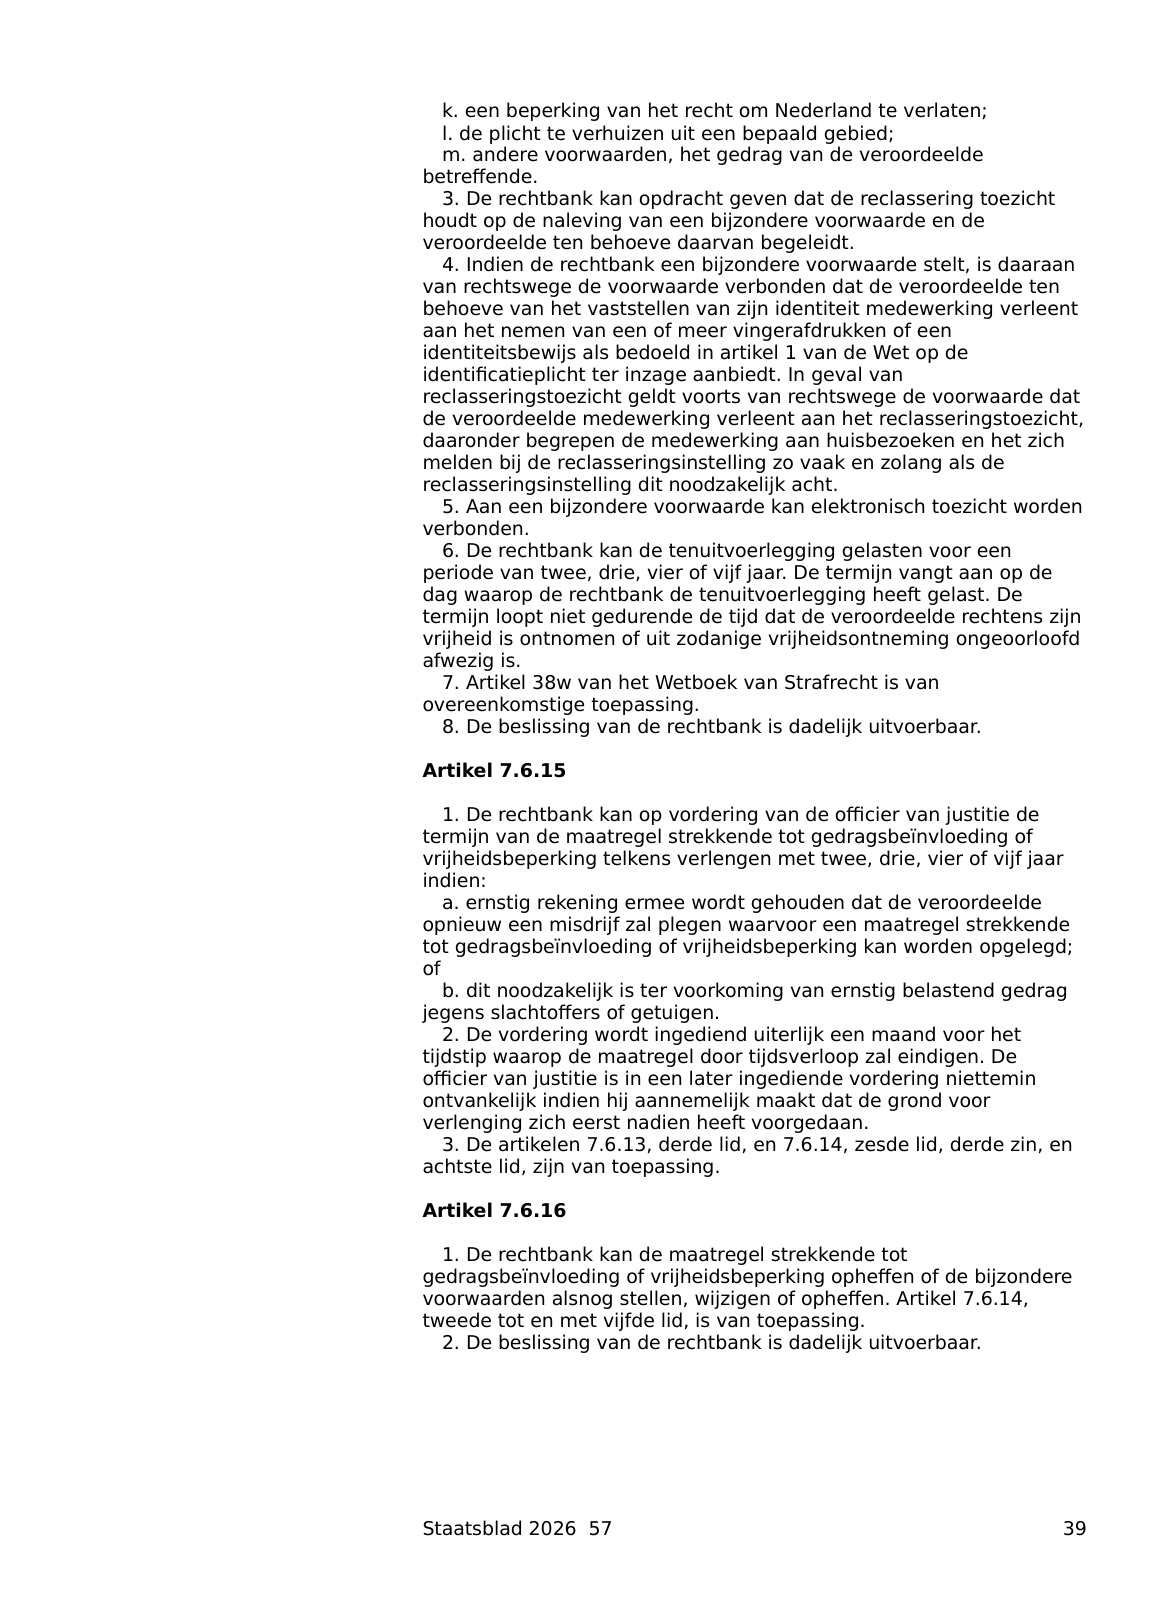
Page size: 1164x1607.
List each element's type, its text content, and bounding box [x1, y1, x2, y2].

text 3. De rechtbank kan opdracht geven dat de reclassering toezicht houdt op de naleving van een bijzondere voorwaarde en de veroordeelde ten behoeve daarvan begeleidt. [422, 188, 1087, 254]
text 3. De artikelen 7.6.13, derde lid, en 7.6.14, zesde lid, derde zin, en achtste lid, zijn van toepassing. [422, 1134, 1087, 1178]
text b. dit noodzakelijk is ter voorkoming van ernstig belastend gedrag jegens slachtoffers of getuigen. [422, 980, 1087, 1024]
text 2. De vordering wordt ingediend uiterlijk een maand voor het tijdstip waarop de maatregel door tijdsverloop zal eindigen. De officier van justitie is in een later ingediende vordering niettemin ontvankelijk indien hij aannemelijk maakt dat de grond voor verlenging zich eerst nadien heeft voorgedaan. [422, 1024, 1087, 1134]
text 1. De rechtbank kan de maatregel strekkende tot gedragsbeïnvloeding of vrijheidsbeperking opheffen of de bijzondere voorwaarden alsnog stellen, wijzigen of opheffen. Artikel 7.6.14, tweede tot en met vijfde lid, is van toepassing. [422, 1244, 1087, 1332]
text 4. Indien de rechtbank een bijzondere voorwaarde stelt, is daaraan van rechtswege de voorwaarde verbonden dat de veroordeelde ten behoeve van het vaststellen van zijn identiteit medewerking verleent aan het nemen van een of meer vingerafdrukken of een identiteitsbewijs als bedoeld in artikel 1 van de Wet op de identificatieplicht ter inzage aanbiedt. In geval van reclasseringstoezicht geldt voorts van rechtswege de voorwaarde dat de veroordeelde medewerking verleent aan het reclasseringstoezicht, daaronder begrepen de medewerking aan huisbezoeken en het zich melden bij de reclasseringsinstelling zo vaak en zolang als de reclasseringsinstelling dit noodzakelijk acht. [422, 254, 1087, 496]
subtitle Artikel 7.6.15 [422, 760, 1087, 782]
text 8. De beslissing van de rechtbank is dadelijk uitvoerbaar. [422, 716, 1087, 738]
text a. ernstig rekening ermee wordt gehouden dat de veroordeelde opnieuw een misdrijf zal plegen waarvoor een maatregel strekkende tot gedragsbeïnvloeding of vrijheidsbeperking kan worden opgelegd; of [422, 892, 1087, 980]
text 7. Artikel 38w van het Wetboek van Strafrecht is van overeenkomstige toepassing. [422, 672, 1087, 716]
text 1. De rechtbank kan op vordering van de officier van justitie de termijn van de maatregel strekkende tot gedragsbeïnvloeding of vrijheidsbeperking telkens verlengen met twee, drie, vier of vijf jaar indien: [422, 804, 1087, 892]
text k. een beperking van het recht om Nederland te verlaten; [422, 100, 1087, 122]
text 2. De beslissing van de rechtbank is dadelijk uitvoerbaar. [422, 1332, 1087, 1354]
text l. de plicht te verhuizen uit een bepaald gebied; [422, 122, 1087, 144]
text m. andere voorwaarden, het gedrag van de veroordeelde betreffende. [422, 144, 1087, 188]
text 5. Aan een bijzondere voorwaarde kan elektronisch toezicht worden verbonden. [422, 496, 1087, 540]
text 6. De rechtbank kan de tenuitvoerlegging gelasten voor een periode van twee, drie, vier of vijf jaar. De termijn vangt aan op de dag waarop de rechtbank de tenuitvoerlegging heeft gelast. De termijn loopt niet gedurende de tijd dat de veroordeelde rechtens zijn vrijheid is ontnomen of uit zodanige vrijheidsontneming ongeoorloofd afwezig is. [422, 540, 1087, 672]
subtitle Artikel 7.6.16 [422, 1200, 1087, 1222]
